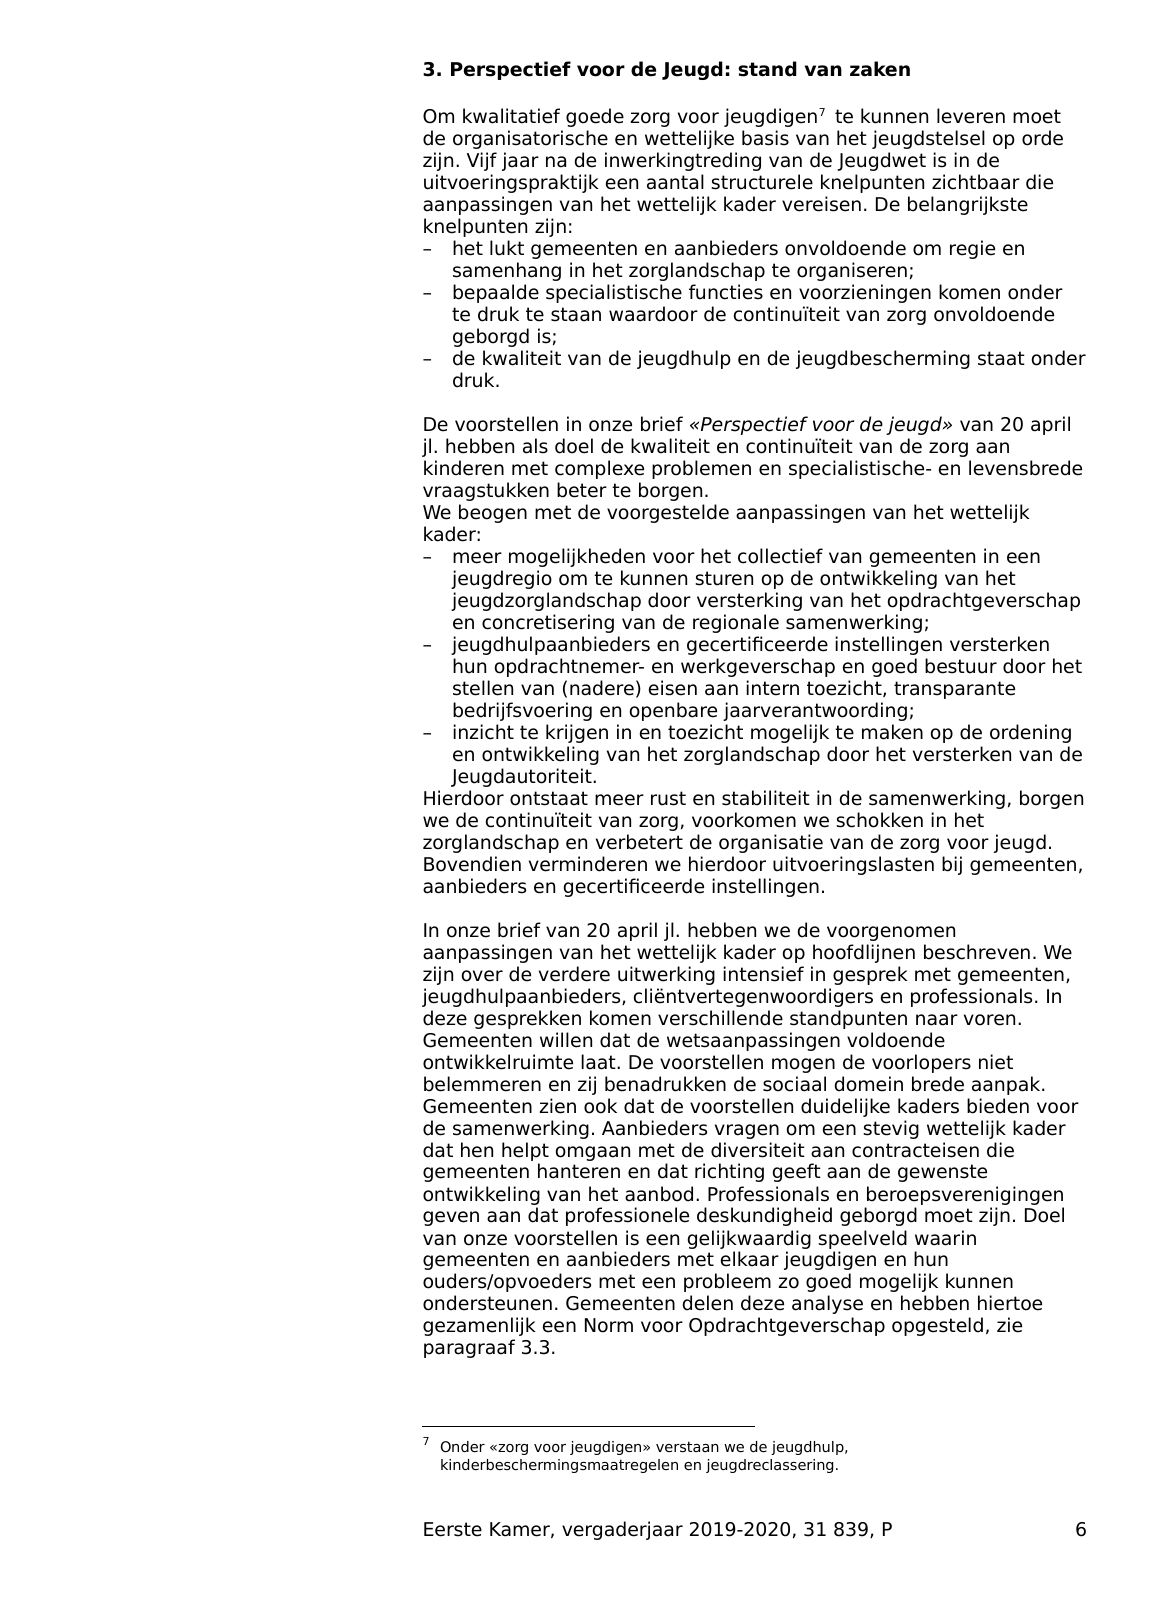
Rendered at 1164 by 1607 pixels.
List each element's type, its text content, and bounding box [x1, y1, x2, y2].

text We beogen met de voorgestelde aanpassingen van het wettelijk kader: [422, 502, 1087, 546]
text – het lukt gemeenten en aanbieders onvoldoende om regie en samenhang in het zorglandschap te organiseren; [422, 238, 1087, 282]
text – de kwaliteit van de jeugdhulp en de jeugdbescherming staat onder druk. [422, 348, 1087, 392]
text In onze brief van 20 april jl. hebben we de voorgenomen aanpassingen van het wettelijk kader op hoofdlijnen beschreven. We zijn over de verdere uitwerking intensief in gesprek met gemeenten, jeugdhulpaanbieders, cliëntvertegenwoordigers en professionals. In deze gesprekken komen verschillende standpunten naar voren. Gemeenten willen dat de wetsaanpassingen voldoende ontwikkelruimte laat. De voorstellen mogen de voorlopers niet belemmeren en zij benadrukken de sociaal domein brede aanpak. Gemeenten zien ook dat de voorstellen duidelijke kaders bieden voor de samenwerking. Aanbieders vragen om een stevig wettelijk kader dat hen helpt omgaan met de diversiteit aan contracteisen die gemeenten hanteren en dat richting geeft aan de gewenste ontwikkeling van het aanbod. Professionals en beroepsverenigingen geven aan dat professionele deskundigheid geborgd moet zijn. Doel van onze voorstellen is een gelijkwaardig speelveld waarin gemeenten en aanbieders met elkaar jeugdigen en hun ouders/opvoeders met een probleem zo goed mogelijk kunnen ondersteunen. Gemeenten delen deze analyse en hebben hiertoe gezamenlijk een Norm voor Opdrachtgeverschap opgesteld, zie paragraaf 3.3. [422, 920, 1087, 1359]
text Om kwalitatief goede zorg voor jeugdigen te kunnen leveren moet de organisatorische en wettelijke basis van het jeugdstelsel op orde zijn. Vijf jaar na de inwerkingtreding van de Jeugdwet is in de uitvoeringspraktijk een aantal structurele knelpunten zichtbaar die aanpassingen van het wettelijk kader vereisen. De belangrijkste knelpunten zijn: [422, 106, 1087, 238]
text – bepaalde specialistische functies en voorzieningen komen onder te druk te staan waardoor de continuïteit van zorg onvoldoende geborgd is; [422, 282, 1087, 348]
text Onder «zorg voor jeugdigen» verstaan we de jeugdhulp, kinderbeschermingsmaatregelen en jeugdreclassering. [422, 1435, 1087, 1474]
text – inzicht te krijgen in en toezicht mogelijk te maken op de ordening en ontwikkeling van het zorglandschap door het versterken van de Jeugdautoriteit. [422, 722, 1087, 788]
text – jeugdhulpaanbieders en gecertificeerde instellingen versterken hun opdrachtnemer- en werkgeverschap en goed bestuur door het stellen van (nadere) eisen aan intern toezicht, transparante bedrijfsvoering en openbare jaarverantwoording; [422, 634, 1087, 722]
text De voorstellen in onze brief «Perspectief voor de jeugd» van 20 april jl. hebben als doel de kwaliteit en continuïteit van de zorg aan kinderen met complexe problemen en specialistische- en levensbrede vraagstukken beter te borgen. [422, 414, 1087, 502]
subtitle 3. Perspectief voor de Jeugd: stand van zaken [422, 59, 1087, 81]
text Hierdoor ontstaat meer rust en stabiliteit in de samenwerking, borgen we de continuïteit van zorg, voorkomen we schokken in het zorglandschap en verbetert de organisatie van de zorg voor jeugd. Bovendien verminderen we hierdoor uitvoeringslasten bij gemeenten, aanbieders en gecertificeerde instellingen. [422, 788, 1087, 897]
text – meer mogelijkheden voor het collectief van gemeenten in een jeugdregio om te kunnen sturen op de ontwikkeling van het jeugdzorglandschap door versterking van het opdrachtgeverschap en concretisering van de regionale samenwerking; [422, 546, 1087, 634]
